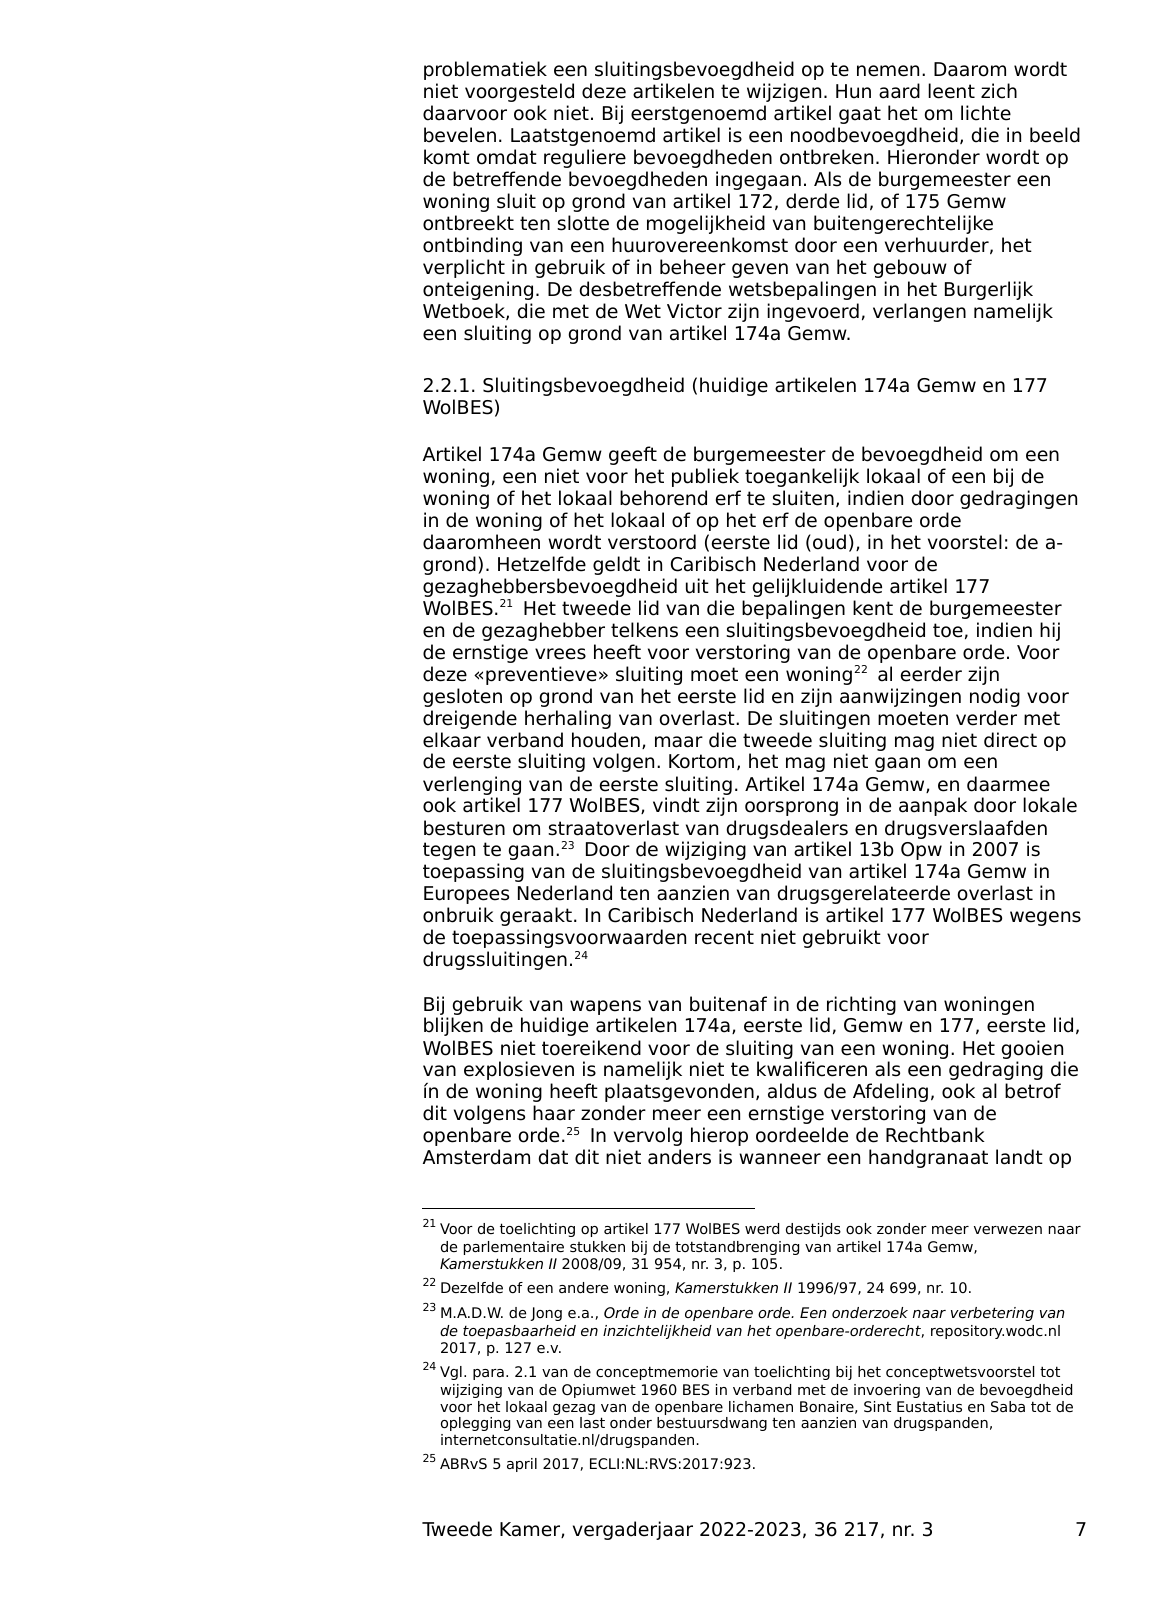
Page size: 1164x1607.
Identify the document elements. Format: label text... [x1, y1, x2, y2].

text problematiek een sluitingsbevoegdheid op te nemen. Daarom wordt niet voorgesteld deze artikelen te wijzigen. Hun aard leent zich daarvoor ook niet. Bij eerstgenoemd artikel gaat het om lichte bevelen. Laatstgenoemd artikel is een noodbevoegdheid, die in beeld komt omdat reguliere bevoegdheden ontbreken. Hieronder wordt op de betreffende bevoegdheden ingegaan. Als de burgemeester een woning sluit op grond van artikel 172, derde lid, of 175 Gemw ontbreekt ten slotte de mogelijkheid van buitengerechtelijke ontbinding van een huurovereenkomst door een verhuurder, het verplicht in gebruik of in beheer geven van het gebouw of onteigening. De desbetreffende wetsbepalingen in het Burgerlijk Wetboek, die met de Wet Victor zijn ingevoerd, verlangen namelijk een sluiting op grond van artikel 174a Gemw. [422, 59, 1087, 345]
text ABRvS 5 april 2017, ECLI:NL:RVS:2017:923. [422, 1452, 1087, 1474]
text M.A.D.W. de Jong e.a., Orde in de openbare orde. Een onderzoek naar verbetering van de toepasbaarheid en inzichtelijkheid van het openbare-orderecht, repository.wodc.nl 2017, p. 127 e.v. [422, 1301, 1087, 1357]
subtitle 2.2.1. Sluitingsbevoegdheid (huidige artikelen 174a Gemw en 177 WolBES) [422, 375, 1087, 419]
text Voor de toelichting op artikel 177 WolBES werd destijds ook zonder meer verwezen naar de parlementaire stukken bij de totstandbrenging van artikel 174a Gemw, Kamerstukken II 2008/09, 31 954, nr. 3, p. 105. [422, 1217, 1087, 1273]
text Dezelfde of een andere woning, Kamerstukken II 1996/97, 24 699, nr. 10. [422, 1276, 1087, 1298]
text Bij gebruik van wapens van buitenaf in de richting van woningen blijken de huidige artikelen 174a, eerste lid, Gemw en 177, eerste lid, WolBES niet toereikend voor de sluiting van een woning. Het gooien van explosieven is namelijk niet te kwalificeren als een gedraging die ín de woning heeft plaatsgevonden, aldus de Afdeling, ook al betrof dit volgens haar zonder meer een ernstige verstoring van de openbare orde. In vervolg hierop oordeelde de Rechtbank Amsterdam dat dit niet anders is wanneer een handgranaat landt op [422, 993, 1087, 1169]
text Artikel 174a Gemw geeft de burgemeester de bevoegdheid om een woning, een niet voor het publiek toegankelijk lokaal of een bij de woning of het lokaal behorend erf te sluiten, indien door gedragingen in de woning of het lokaal of op het erf de openbare orde daaromheen wordt verstoord (eerste lid (oud), in het voorstel: de a-grond). Hetzelfde geldt in Caribisch Nederland voor de gezaghebbersbevoegdheid uit het gelijkluidende artikel 177 WolBES. Het tweede lid van die bepalingen kent de burgemeester en de gezaghebber telkens een sluitingsbevoegdheid toe, indien hij de ernstige vrees heeft voor verstoring van de openbare orde. Voor deze «preventieve» sluiting moet een woning al eerder zijn gesloten op grond van het eerste lid en zijn aanwijzingen nodig voor dreigende herhaling van overlast. De sluitingen moeten verder met elkaar verband houden, maar die tweede sluiting mag niet direct op de eerste sluiting volgen. Kortom, het mag niet gaan om een verlenging van de eerste sluiting. Artikel 174a Gemw, en daarmee ook artikel 177 WolBES, vindt zijn oorsprong in de aanpak door lokale besturen om straatoverlast van drugsdealers en drugsverslaafden tegen te gaan. Door de wijziging van artikel 13b Opw in 2007 is toepassing van de sluitingsbevoegdheid van artikel 174a Gemw in Europees Nederland ten aanzien van drugsgerelateerde overlast in onbruik geraakt. In Caribisch Nederland is artikel 177 WolBES wegens de toepassingsvoorwaarden recent niet gebruikt voor drugssluitingen. [422, 444, 1087, 971]
text Vgl. para. 2.1 van de conceptmemorie van toelichting bij het conceptwetsvoorstel tot wijziging van de Opiumwet 1960 BES in verband met de invoering van de bevoegdheid voor het lokaal gezag van de openbare lichamen Bonaire, Sint Eustatius en Saba tot de oplegging van een last onder bestuursdwang ten aanzien van drugspanden, internetconsultatie.nl/drugspanden. [422, 1360, 1087, 1449]
